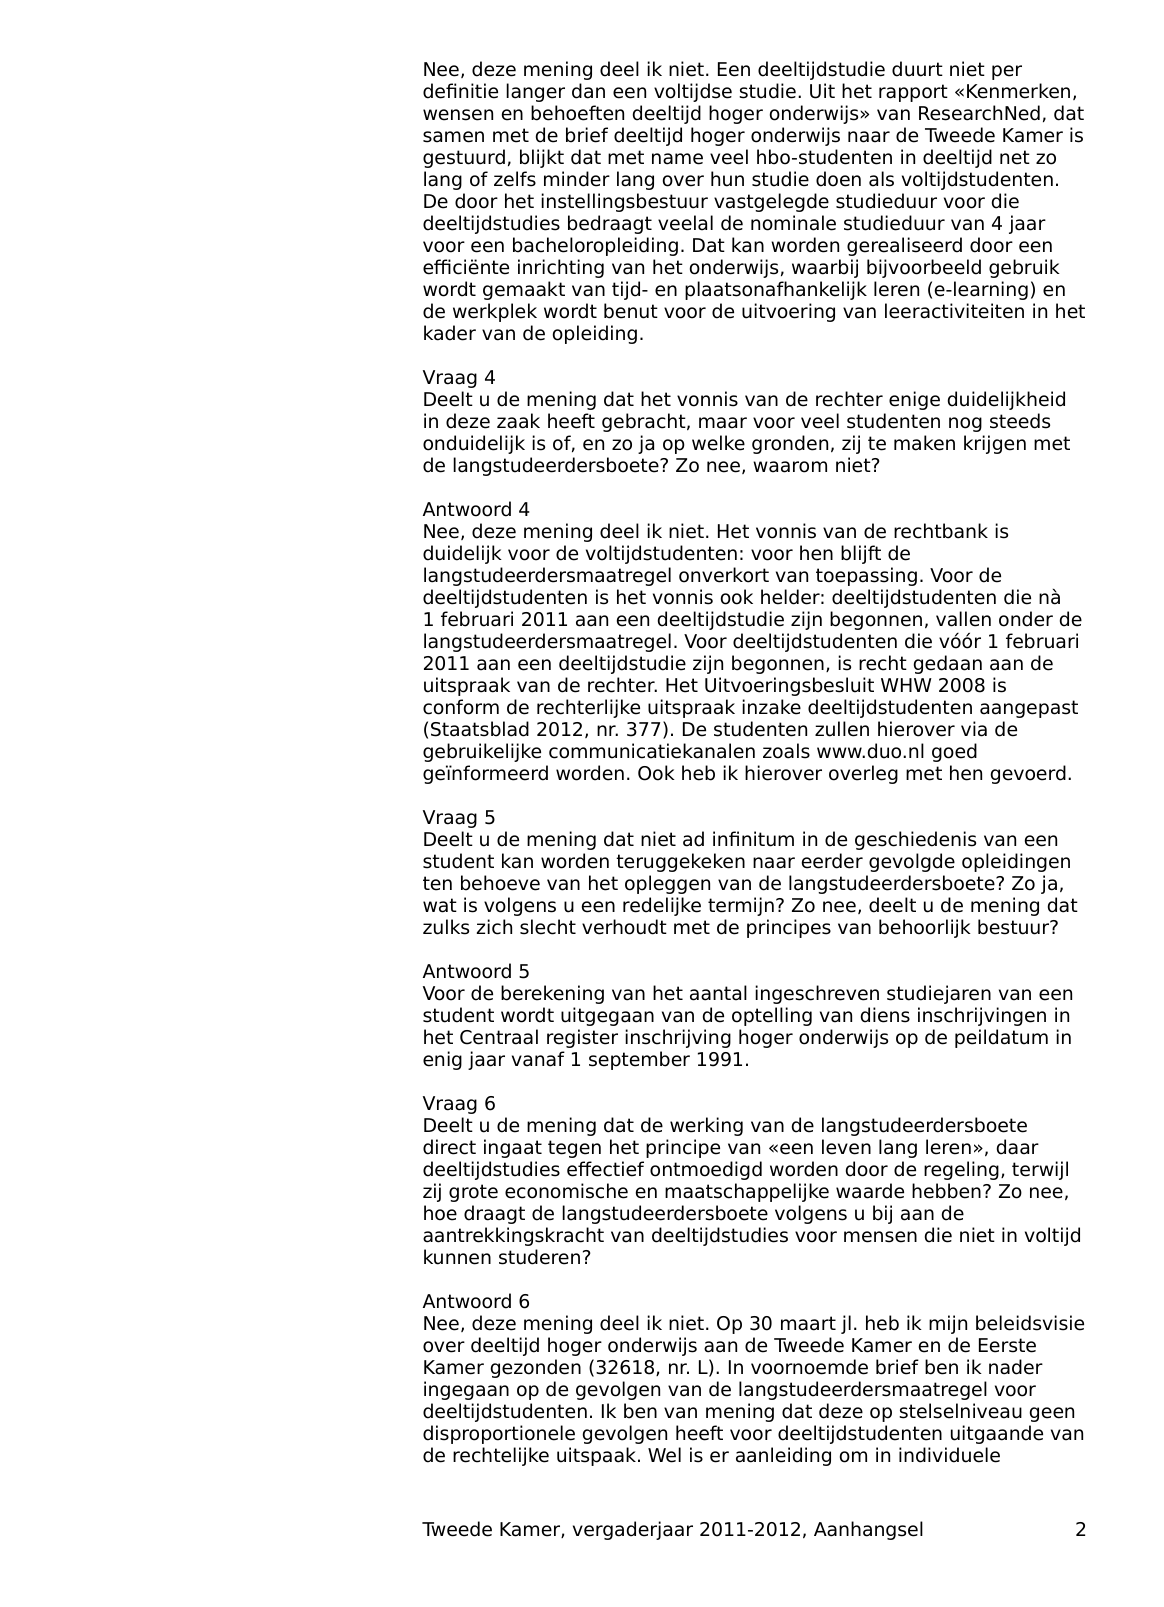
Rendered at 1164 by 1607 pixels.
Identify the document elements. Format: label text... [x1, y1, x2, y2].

text Vraag 6 [422, 1093, 1087, 1115]
text Deelt u de mening dat niet ad infinitum in de geschiedenis van een student kan worden teruggekeken naar eerder gevolgde opleidingen ten behoeve van het opleggen van de langstudeerdersboete? Zo ja, wat is volgens u een redelijke termijn? Zo nee, deelt u de mening dat zulks zich slecht verhoudt met de principes van behoorlijk bestuur? [422, 829, 1087, 939]
text Nee, deze mening deel ik niet. Op 30 maart jl. heb ik mijn beleidsvisie over deeltijd hoger onderwijs aan de Tweede Kamer en de Eerste Kamer gezonden (32618, nr. L). In voornoemde brief ben ik nader ingegaan op de gevolgen van de langstudeerdersmaatregel voor deeltijdstudenten. Ik ben van mening dat deze op stelselniveau geen disproportionele gevolgen heeft voor deeltijdstudenten uitgaande van de rechtelijke uitspaak. Wel is er aanleiding om in individuele [422, 1313, 1087, 1467]
text Deelt u de mening dat de werking van de langstudeerdersboete direct ingaat tegen het principe van «een leven lang leren», daar deeltijdstudies effectief ontmoedigd worden door de regeling, terwijl zij grote economische en maatschappelijke waarde hebben? Zo nee, hoe draagt de langstudeerdersboete volgens u bij aan de aantrekkingskracht van deeltijdstudies voor mensen die niet in voltijd kunnen studeren? [422, 1115, 1087, 1269]
text Vraag 5 [422, 807, 1087, 829]
text Vraag 4 [422, 367, 1087, 389]
text Voor de berekening van het aantal ingeschreven studiejaren van een student wordt uitgegaan van de optelling van diens inschrijvingen in het Centraal register inschrijving hoger onderwijs op de peildatum in enig jaar vanaf 1 september 1991. [422, 983, 1087, 1071]
text Nee, deze mening deel ik niet. Het vonnis van de rechtbank is duidelijk voor de voltijdstudenten: voor hen blijft de langstudeerdersmaatregel onverkort van toepassing. Voor de deeltijdstudenten is het vonnis ook helder: deeltijdstudenten die nà 1 februari 2011 aan een deeltijdstudie zijn begonnen, vallen onder de langstudeerdersmaatregel. Voor deeltijdstudenten die vóór 1 februari 2011 aan een deeltijdstudie zijn begonnen, is recht gedaan aan de uitspraak van de rechter. Het Uitvoeringsbesluit WHW 2008 is conform de rechterlijke uitspraak inzake deeltijdstudenten aangepast (Staatsblad 2012, nr. 377). De studenten zullen hierover via de gebruikelijke communicatiekanalen zoals www.duo.nl goed geïnformeerd worden. Ook heb ik hierover overleg met hen gevoerd. [422, 521, 1087, 785]
text Antwoord 6 [422, 1291, 1087, 1313]
text Nee, deze mening deel ik niet. Een deeltijdstudie duurt niet per definitie langer dan een voltijdse studie. Uit het rapport «Kenmerken, wensen en behoeften deeltijd hoger onderwijs» van ResearchNed, dat samen met de brief deeltijd hoger onderwijs naar de Tweede Kamer is gestuurd, blijkt dat met name veel hbo-studenten in deeltijd net zo lang of zelfs minder lang over hun studie doen als voltijdstudenten. De door het instellingsbestuur vastgelegde studieduur voor die deeltijdstudies bedraagt veelal de nominale studieduur van 4 jaar voor een bacheloropleiding. Dat kan worden gerealiseerd door een efficiënte inrichting van het onderwijs, waarbij bijvoorbeeld gebruik wordt gemaakt van tijd- en plaatsonafhankelijk leren (e-learning) en de werkplek wordt benut voor de uitvoering van leeractiviteiten in het kader van de opleiding. [422, 59, 1087, 345]
text Antwoord 4 [422, 499, 1087, 521]
text Antwoord 5 [422, 961, 1087, 983]
text Deelt u de mening dat het vonnis van de rechter enige duidelijkheid in deze zaak heeft gebracht, maar voor veel studenten nog steeds onduidelijk is of, en zo ja op welke gronden, zij te maken krijgen met de langstudeerdersboete? Zo nee, waarom niet? [422, 389, 1087, 477]
